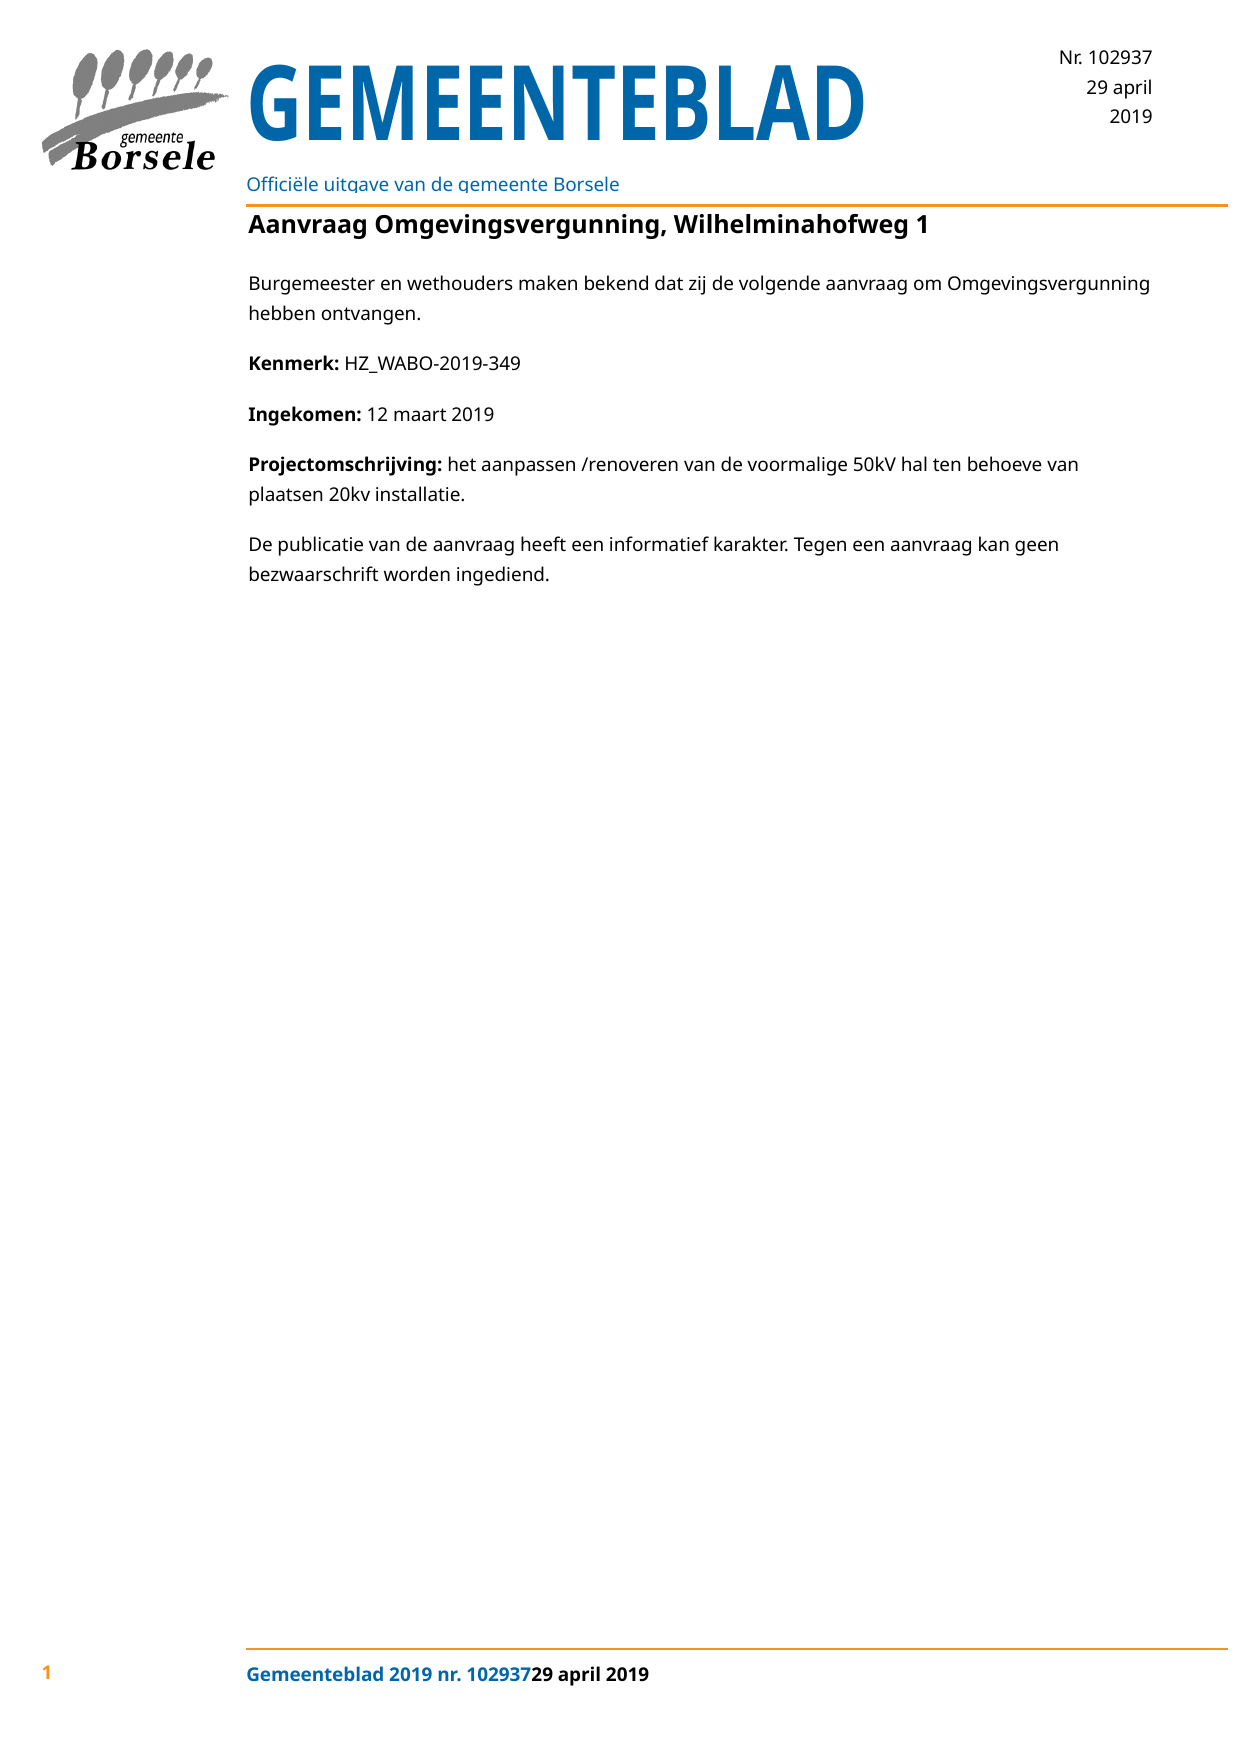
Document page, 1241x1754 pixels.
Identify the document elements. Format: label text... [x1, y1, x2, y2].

text De publicatie van de aanvraag heeft een informatief karakter. Tegen een aanvraag kan geen bezwaarschrift worden ingediend. [248, 531, 1152, 586]
text Ingekomen: 12 maart 2019 [248, 401, 1152, 426]
picture [41, 47, 231, 172]
text Burgemeester en wethouders maken bekend dat zij de volgende aanvraag om Omgevingsvergunning hebben ontvangen. [248, 270, 1152, 326]
text Projectomschrijving: het aanpassen /renoveren van de voormalige 50kV hal ten behoeve van plaatsen 20kv installatie. [248, 451, 1152, 506]
text Kenmerk: HZ_WABO-2019-349 [248, 350, 1152, 376]
text Aanvraag Omgevingsvergunning, Wilhelminahofweg 1 [248, 207, 1152, 241]
